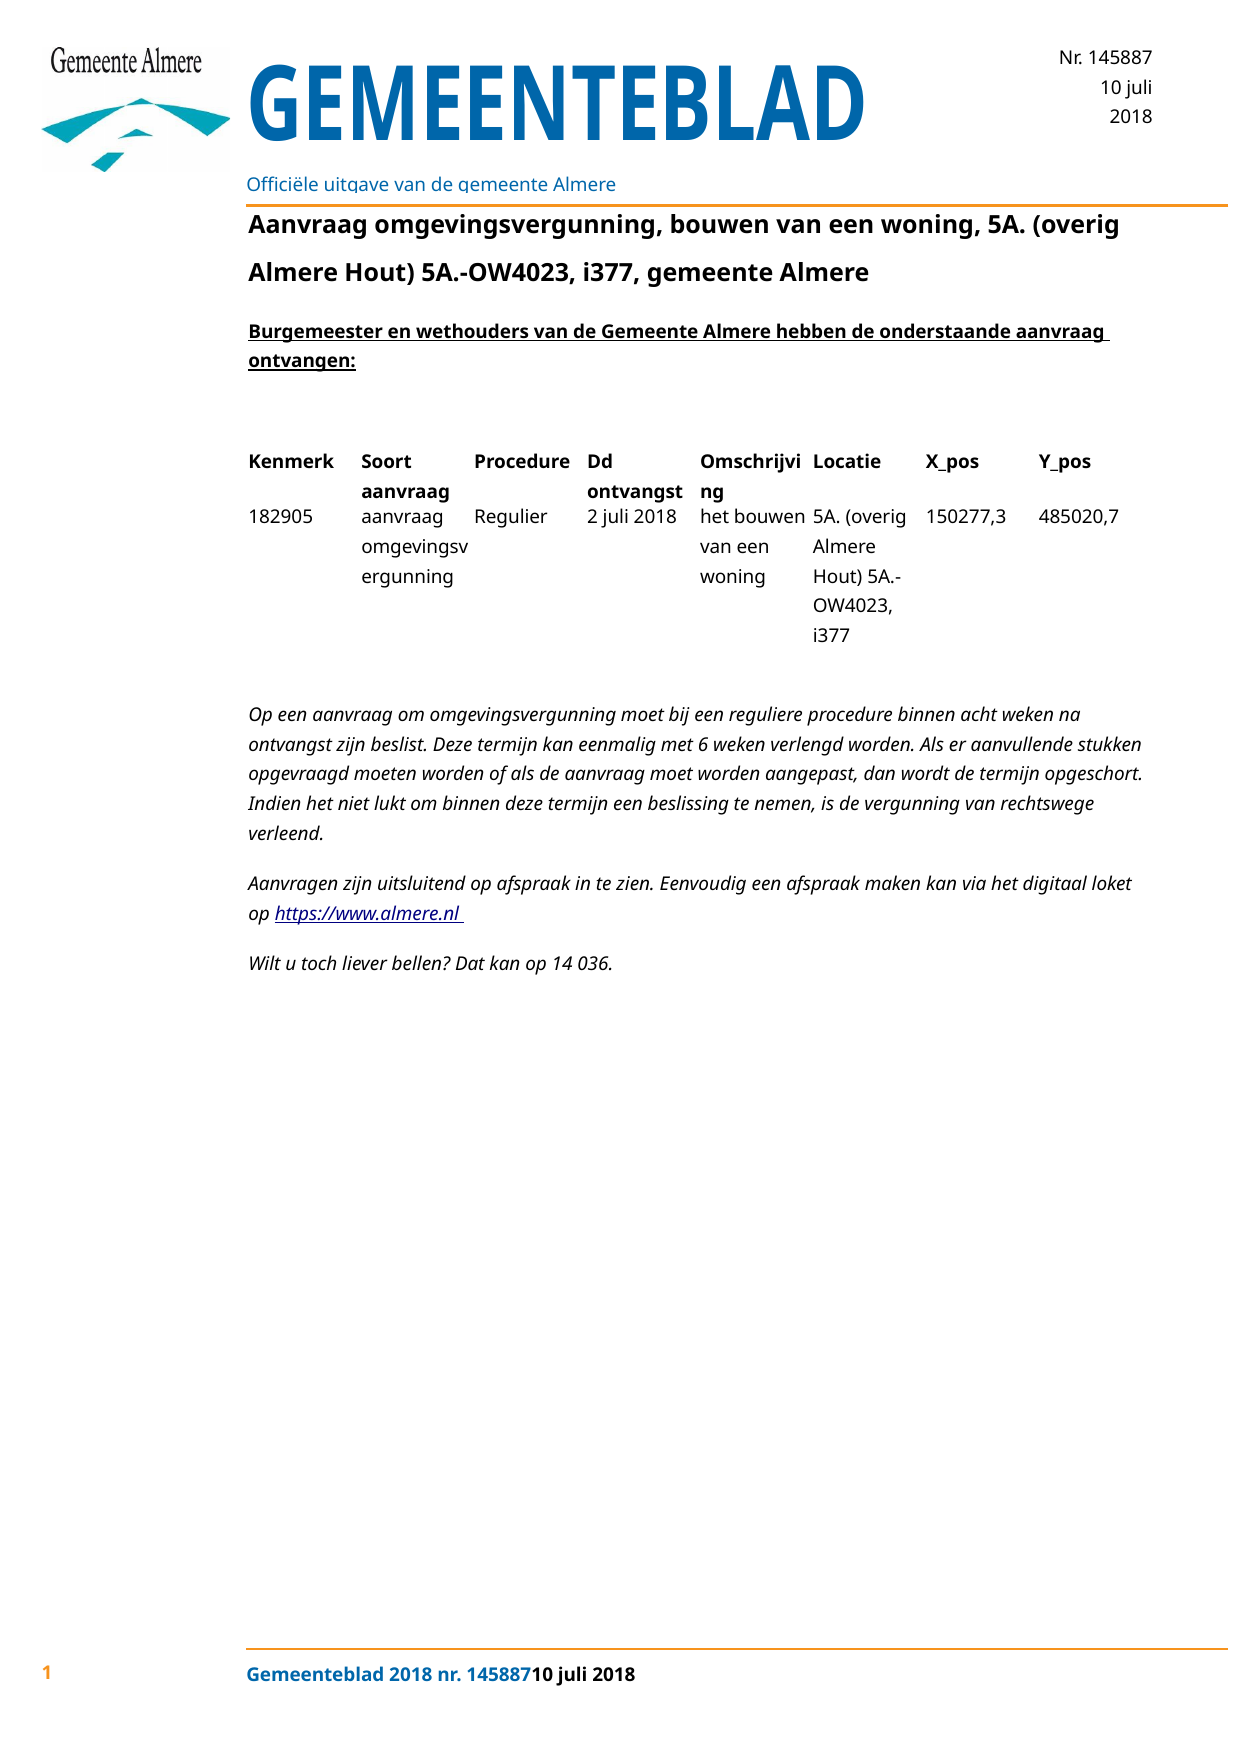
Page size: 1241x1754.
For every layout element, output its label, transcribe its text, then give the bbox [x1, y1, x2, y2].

table_header Y_pos [1039, 449, 1152, 504]
table_cell aanvraag omgevingsvergunning [361, 504, 474, 648]
table_cell 150277,3 [926, 504, 1038, 648]
table_header Omschrijving [700, 449, 813, 504]
text Aanvragen zijn uitsluitend op afspraak in te zien. Eenvoudig een afspraak maken kan via het digitaal loket op https://www.almere.nl [248, 870, 1152, 926]
table_header Locatie [813, 449, 926, 504]
table_header Kenmerk [248, 449, 361, 504]
table_header X_pos [926, 449, 1038, 504]
picture [41, 47, 231, 172]
table_cell 5A. (overig Almere Hout) 5A.-OW4023, i377 [813, 504, 926, 648]
text Wilt u toch liever bellen? Dat kan op 14 036. [248, 950, 1152, 976]
table_header Procedure [474, 449, 587, 504]
table_header Dd ontvangst [587, 449, 700, 504]
text Burgemeester en wethouders van de Gemeente Almere hebben de onderstaande aanvraag ontvangen: [248, 318, 1152, 373]
table_cell Regulier [474, 504, 587, 648]
table_cell 485020,7 [1039, 504, 1152, 648]
table_cell 2 juli 2018 [587, 504, 700, 648]
table_cell 182905 [248, 504, 361, 648]
table_header Soort aanvraag [361, 449, 474, 504]
text Aanvraag omgevingsvergunning, bouwen van een woning, 5A. (overig Almere Hout) 5A.-OW4023, i377, gemeente Almere [248, 207, 1152, 288]
table_cell het bouwen van een woning [700, 504, 813, 648]
text Op een aanvraag om omgevingsvergunning moet bij een reguliere procedure binnen acht weken na ontvangst zijn beslist. Deze termijn kan eenmalig met 6 weken verlengd worden. Als er aanvullende stukken opgevraagd moeten worden of als de aanvraag moet worden aangepast, dan wordt de termijn opgeschort. Indien het niet lukt om binnen deze termijn een beslissing te nemen, is de vergunning van rechtswege verleend. [248, 701, 1152, 846]
